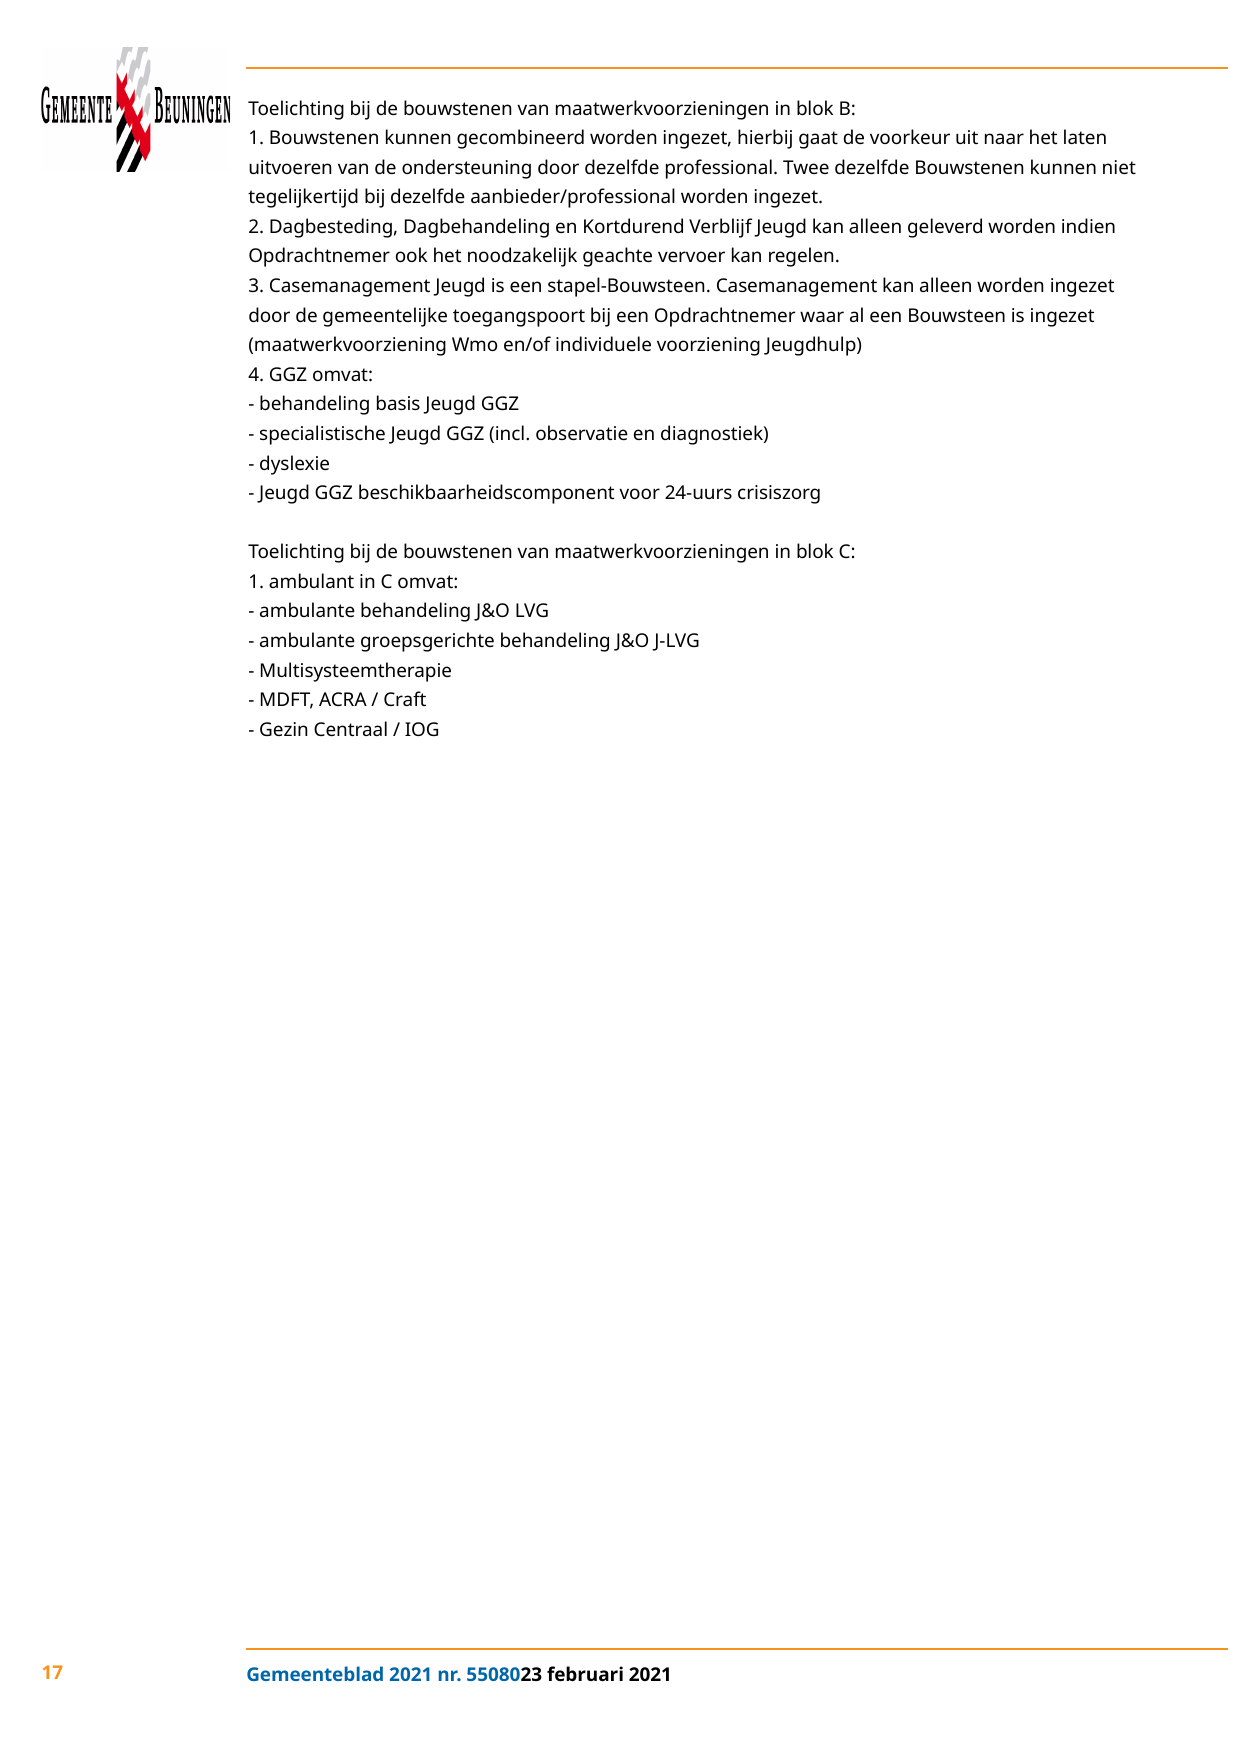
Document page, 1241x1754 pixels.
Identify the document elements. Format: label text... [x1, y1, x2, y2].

text - MDFT, ACRA / Craft [248, 686, 1152, 712]
picture [41, 47, 231, 172]
text 1. Bouwstenen kunnen gecombineerd worden ingezet, hierbij gaat de voorkeur uit naar het laten uitvoeren van de ondersteuning door dezelfde professional. Twee dezelfde Bouwstenen kunnen niet tegelijkertijd bij dezelfde aanbieder/professional worden ingezet. [248, 124, 1152, 209]
text - dyslexie [248, 450, 1152, 476]
text Toelichting bij de bouwstenen van maatwerkvoorzieningen in blok C: [248, 538, 1152, 564]
text - Gezin Centraal / IOG [248, 716, 1152, 742]
text - Multisysteemtherapie [248, 657, 1152, 683]
text 2. Dagbesteding, Dagbehandeling en Kortdurend Verblijf Jeugd kan alleen geleverd worden indien Opdrachtnemer ook het noodzakelijk geachte vervoer kan regelen. [248, 213, 1152, 268]
text - behandeling basis Jeugd GGZ [248, 391, 1152, 416]
text 1. ambulant in C omvat: [248, 568, 1152, 594]
text 3. Casemanagement Jeugd is een stapel-Bouwsteen. Casemanagement kan alleen worden ingezet door de gemeentelijke toegangspoort bij een Opdrachtnemer waar al een Bouwsteen is ingezet (maatwerkvoorziening Wmo en/of individuele voorziening Jeugdhulp) [248, 272, 1152, 357]
text - ambulante behandeling J&O LVG [248, 598, 1152, 623]
text - ambulante groepsgerichte behandeling J&O J-LVG [248, 627, 1152, 653]
text 4. GGZ omvat: [248, 361, 1152, 387]
text - Jeugd GGZ beschikbaarheidscomponent voor 24-uurs crisiszorg [248, 479, 1152, 505]
text Toelichting bij de bouwstenen van maatwerkvoorzieningen in blok B: [248, 95, 1152, 121]
text - specialistische Jeugd GGZ (incl. observatie en diagnostiek) [248, 420, 1152, 446]
